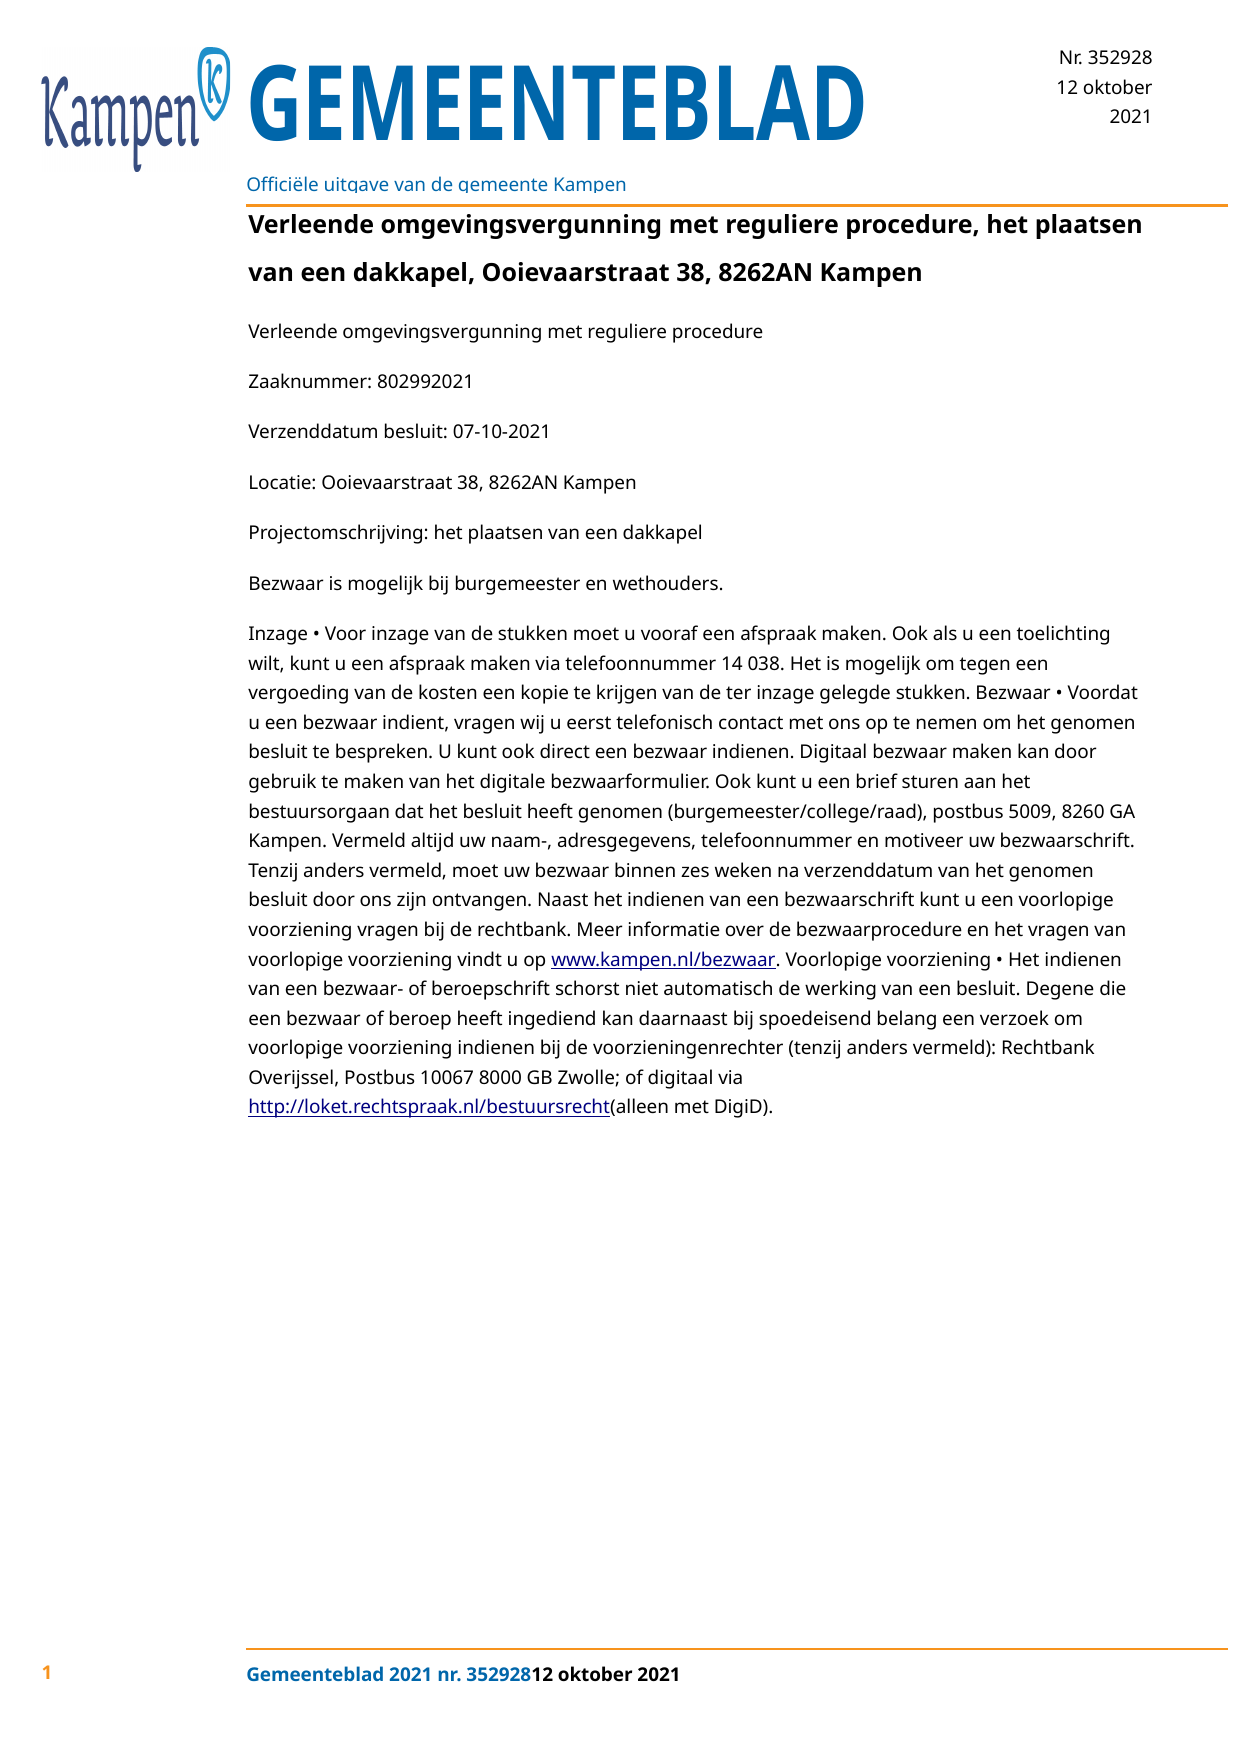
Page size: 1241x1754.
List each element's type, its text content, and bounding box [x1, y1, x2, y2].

picture [41, 47, 231, 172]
text Verleende omgevingsvergunning met reguliere procedure, het plaatsen van een dakkapel, Ooievaarstraat 38, 8262AN Kampen [248, 207, 1152, 288]
text Verleende omgevingsvergunning met reguliere procedure [248, 318, 1152, 344]
text Verzenddatum besluit: 07-10-2021 [248, 419, 1152, 444]
text Zaaknummer: 802992021 [248, 368, 1152, 394]
text Locatie: Ooievaarstraat 38, 8262AN Kampen [248, 469, 1152, 495]
text Inzage • Voor inzage van de stukken moet u vooraf een afspraak maken. Ook als u een toelichting wilt, kunt u een afspraak maken via telefoonnummer 14 038. Het is mogelijk om tegen een vergoeding van de kosten een kopie te krijgen van de ter inzage gelegde stukken. Bezwaar • Voordat u een bezwaar indient, vragen wij u eerst telefonisch contact met ons op te nemen om het genomen besluit te bespreken. U kunt ook direct een bezwaar indienen. Digitaal bezwaar maken kan door gebruik te maken van het digitale bezwaarformulier. Ook kunt u een brief sturen aan het bestuursorgaan dat het besluit heeft genomen (burgemeester/college/raad), postbus 5009, 8260 GA Kampen. Vermeld altijd uw naam-, adresgegevens, telefoonnummer en motiveer uw bezwaarschrift. Tenzij anders vermeld, moet uw bezwaar binnen zes weken na verzenddatum van het genomen besluit door ons zijn ontvangen. Naast het indienen van een bezwaarschrift kunt u een voorlopige voorziening vragen bij de rechtbank. Meer informatie over de bezwaarprocedure en het vragen van voorlopige voorziening vindt u op www.kampen.nl/bezwaar. Voorlopige voorziening • Het indienen van een bezwaar- of beroepschrift schorst niet automatisch de werking van een besluit. Degene die een bezwaar of beroep heeft ingediend kan daarnaast bij spoedeisend belang een verzoek om voorlopige voorziening indienen bij de voorzieningenrechter (tenzij anders vermeld): Rechtbank Overijssel, Postbus 10067 8000 GB Zwolle; of digitaal via http://loket.rechtspraak.nl/bestuursrecht(alleen met DigiD). [248, 620, 1152, 1119]
text Projectomschrijving: het plaatsen van een dakkapel [248, 519, 1152, 545]
text Bezwaar is mogelijk bij burgemeester en wethouders. [248, 570, 1152, 596]
